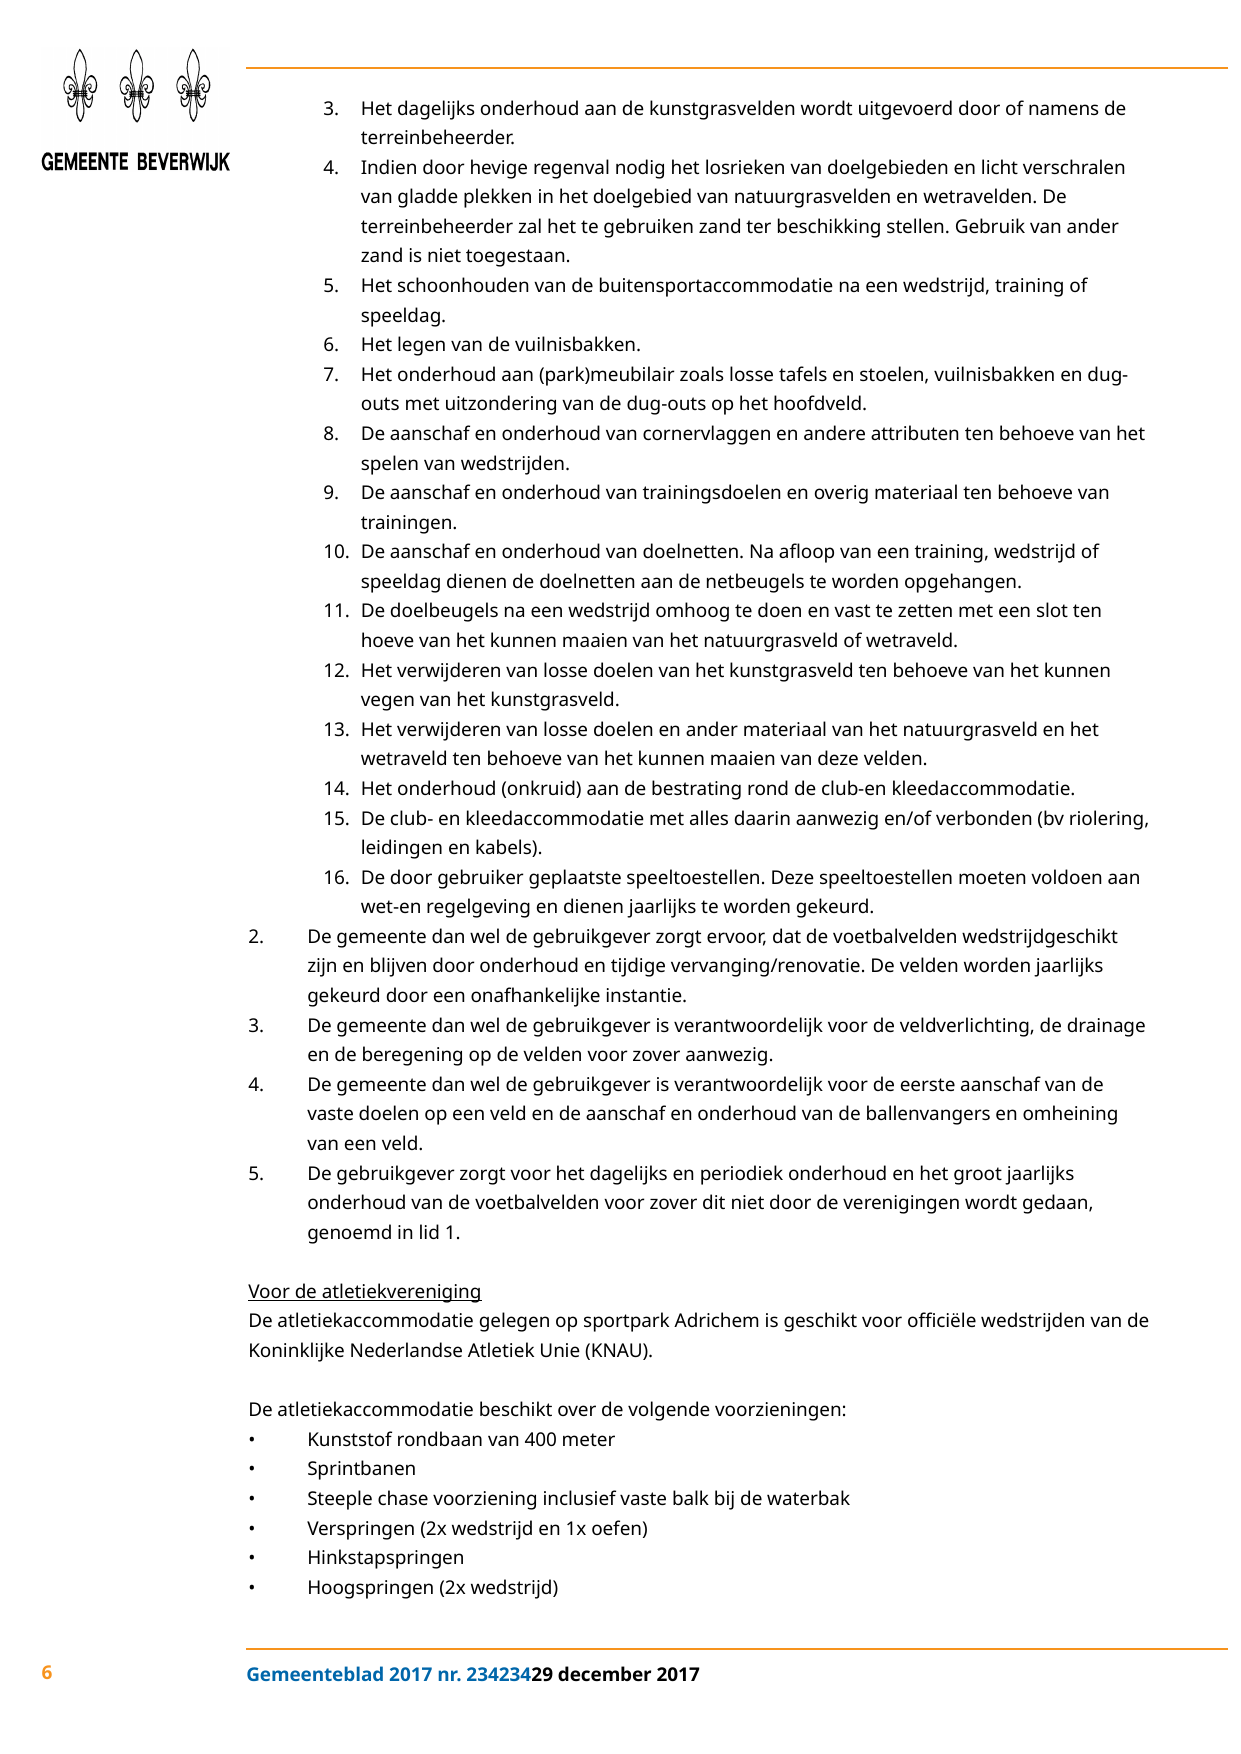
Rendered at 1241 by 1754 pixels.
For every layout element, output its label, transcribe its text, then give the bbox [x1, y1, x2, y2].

list Het verwijderen van losse doelen en ander materiaal van het natuurgrasveld en het wetraveld ten behoeve van het kunnen maaien van deze velden. [323, 716, 1152, 771]
list De gemeente dan wel de gebruikgever is verantwoordelijk voor de veldverlichting, de drainage en de beregening op de velden voor zover aanwezig. [248, 1012, 1152, 1067]
list De aanschaf en onderhoud van trainingsdoelen en overig materiaal ten behoeve van trainingen. [323, 479, 1152, 535]
list Indien door hevige regenval nodig het losrieken van doelgebieden en licht verschralen van gladde plekken in het doelgebied van natuurgrasvelden en wetravelden. De terreinbeheerder zal het te gebruiken zand ter beschikking stellen. Gebruik van ander zand is niet toegestaan. [323, 154, 1152, 268]
list De aanschaf en onderhoud van cornervlaggen en andere attributen ten behoeve van het spelen van wedstrijden. [323, 420, 1152, 476]
list De door gebruiker geplaatste speeltoestellen. Deze speeltoestellen moeten voldoen aan wet-en regelgeving en dienen jaarlijks te worden gekeurd. [323, 864, 1152, 919]
list Het verwijderen van losse doelen van het kunstgrasveld ten behoeve van het kunnen vegen van het kunstgrasveld. [323, 657, 1152, 712]
list Het legen van de vuilnisbakken. [323, 331, 1152, 357]
list Hoogspringen (2x wedstrijd) [248, 1574, 1152, 1600]
text De atletiekaccommodatie gelegen op sportpark Adrichem is geschikt voor officiële wedstrijden van de Koninklijke Nederlandse Atletiek Unie (KNAU). [248, 1308, 1152, 1363]
text Voor de atletiekvereniging [248, 1278, 1152, 1304]
list Steeple chase voorziening inclusief vaste balk bij de waterbak [248, 1485, 1152, 1511]
list Kunststof rondbaan van 400 meter [248, 1426, 1152, 1452]
list De club- en kleedaccommodatie met alles daarin aanwezig en/of verbonden (bv riolering, leidingen en kabels). [323, 805, 1152, 860]
list Het onderhoud aan (park)meubilair zoals losse tafels en stoelen, vuilnisbakken en dug-outs met uitzondering van de dug-outs op het hoofdveld. [323, 361, 1152, 416]
list Het schoonhouden van de buitensportaccommodatie na een wedstrijd, training of speeldag. [323, 272, 1152, 328]
list De gemeente dan wel de gebruikgever is verantwoordelijk voor de eerste aanschaf van de vaste doelen op een veld en de aanschaf en onderhoud van de ballenvangers en omheining van een veld. [248, 1071, 1152, 1156]
list Sprintbanen [248, 1456, 1152, 1481]
list Het dagelijks onderhoud aan de kunstgrasvelden wordt uitgevoerd door of namens de terreinbeheerder. [323, 95, 1152, 150]
list Hinkstapspringen [248, 1544, 1152, 1570]
list De doelbeugels na een wedstrijd omhoog te doen en vast te zetten met een slot ten hoeve van het kunnen maaien van het natuurgrasveld of wetraveld. [323, 598, 1152, 653]
picture [41, 47, 231, 172]
list Verspringen (2x wedstrijd en 1x oefen) [248, 1515, 1152, 1541]
list Het onderhoud (onkruid) aan de bestrating rond de club-en kleedaccommodatie. [323, 775, 1152, 801]
list De gebruikgever zorgt voor het dagelijks en periodiek onderhoud en het groot jaarlijks onderhoud van de voetbalvelden voor zover dit niet door de verenigingen wordt gedaan, genoemd in lid 1. [248, 1160, 1152, 1245]
list De gemeente dan wel de gebruikgever zorgt ervoor, dat de voetbalvelden wedstrijdgeschikt zijn en blijven door onderhoud en tijdige vervanging/renovatie. De velden worden jaarlijks gekeurd door een onafhankelijke instantie. [248, 923, 1152, 1008]
list De aanschaf en onderhoud van doelnetten. Na afloop van een training, wedstrijd of speeldag dienen de doelnetten aan de netbeugels te worden opgehangen. [323, 538, 1152, 594]
text De atletiekaccommodatie beschikt over de volgende voorzieningen: [248, 1396, 1152, 1422]
